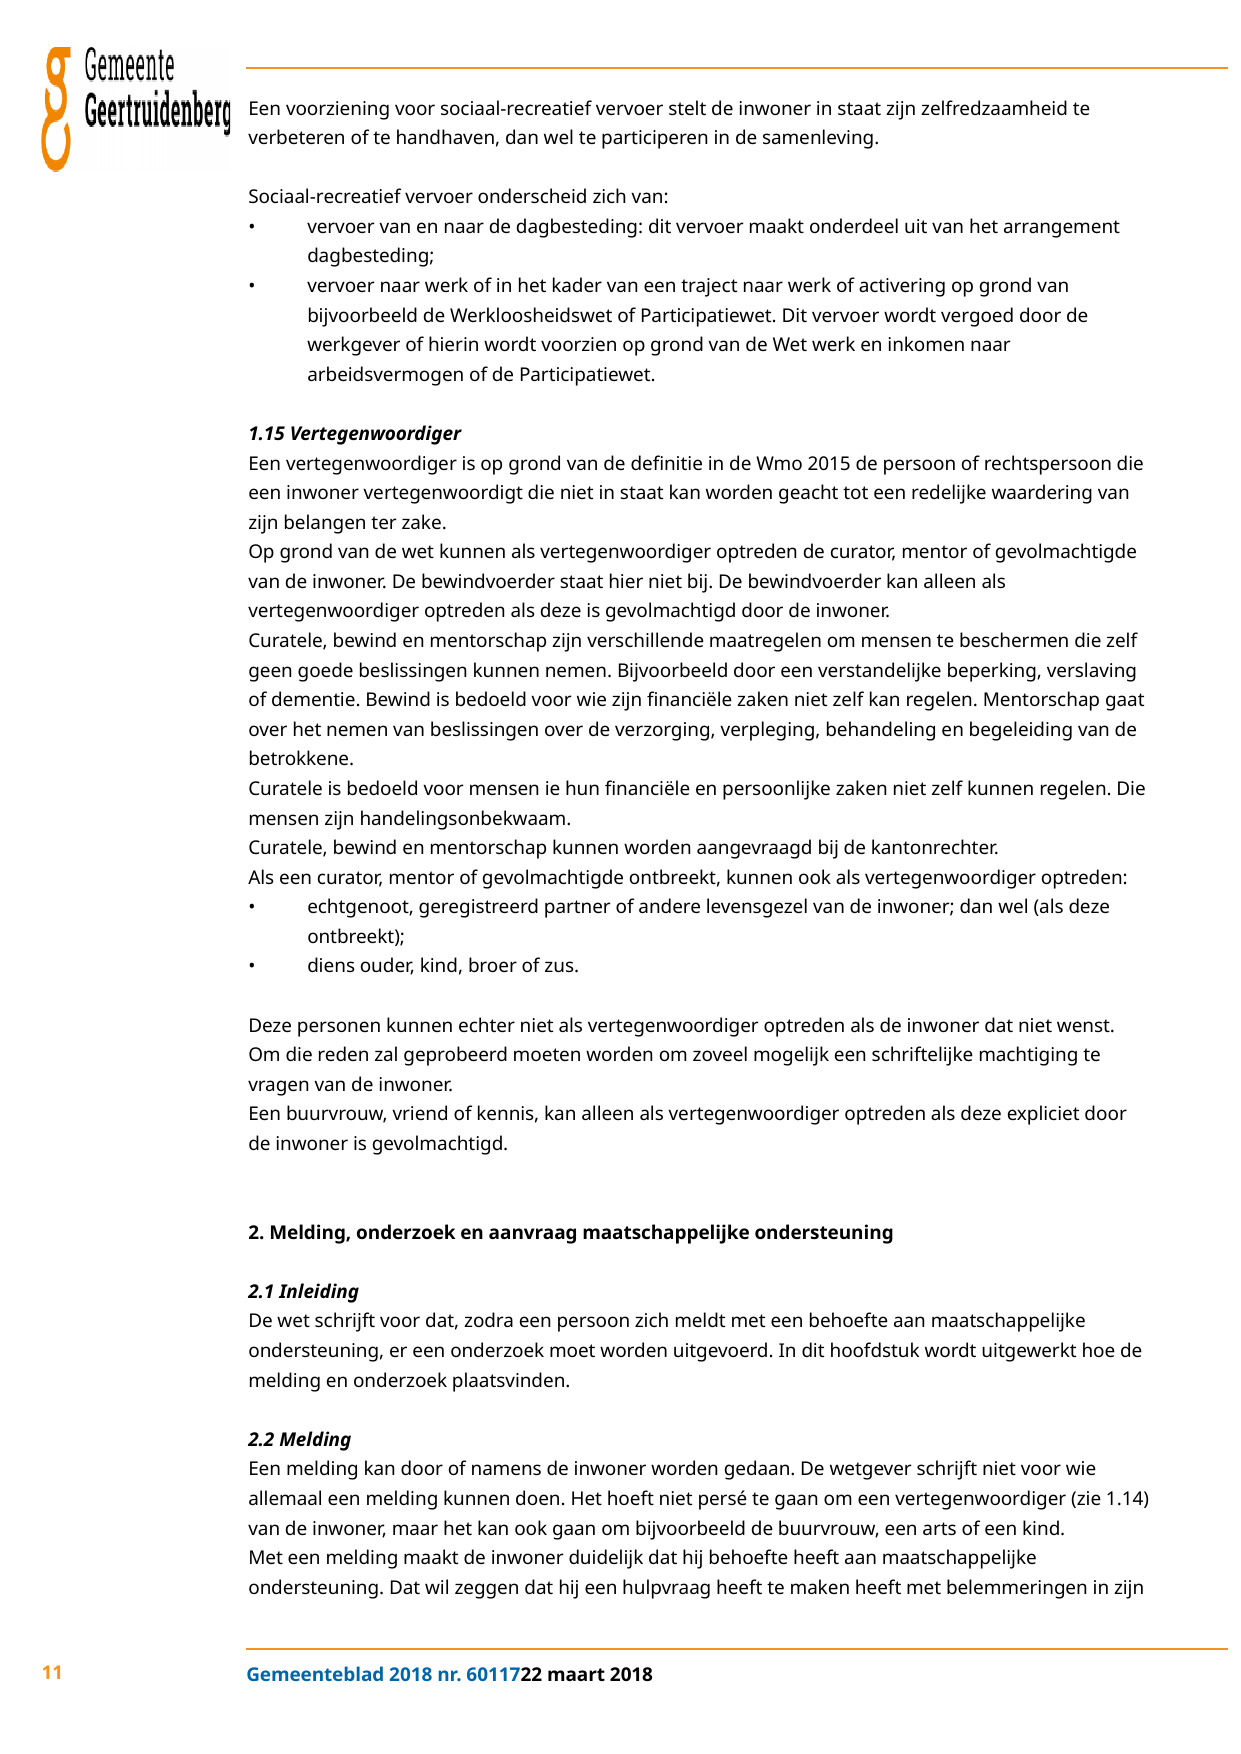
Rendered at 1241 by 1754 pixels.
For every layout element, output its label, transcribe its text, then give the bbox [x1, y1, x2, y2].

picture [41, 47, 231, 172]
list vervoer van en naar de dagbesteding: dit vervoer maakt onderdeel uit van het arrangement dagbesteding; [248, 213, 1152, 268]
text Een melding kan door of namens de inwoner worden gedaan. De wetgever schrijft niet voor wie allemaal een melding kunnen doen. Het hoeft niet persé te gaan om een vertegenwoordiger (zie 1.14) van de inwoner, maar het kan ook gaan om bijvoorbeeld de buurvrouw, een arts of een kind. [248, 1456, 1152, 1541]
text 2.2 Melding [248, 1426, 1152, 1452]
text Een buurvrouw, vriend of kennis, kan alleen als vertegenwoordiger optreden als deze expliciet door de inwoner is gevolmachtigd. [248, 1101, 1152, 1156]
text Curatele, bewind en mentorschap kunnen worden aangevraagd bij de kantonrechter. [248, 834, 1152, 860]
text 1.15 Vertegenwoordiger [248, 420, 1152, 446]
list vervoer naar werk of in het kader van een traject naar werk of activering op grond van bijvoorbeeld de Werkloosheidswet of Participatiewet. Dit vervoer wordt vergoed door de werkgever of hierin wordt voorzien op grond van de Wet werk en inkomen naar arbeidsvermogen of de Participatiewet. [248, 272, 1152, 387]
text Sociaal-recreatief vervoer onderscheid zich van: [248, 183, 1152, 209]
text Met een melding maakt de inwoner duidelijk dat hij behoefte heeft aan maatschappelijke ondersteuning. Dat wil zeggen dat hij een hulpvraag heeft te maken heeft met belemmeringen in zijn [248, 1544, 1152, 1600]
text 2. Melding, onderzoek en aanvraag maatschappelijke ondersteuning [248, 1219, 1152, 1245]
text De wet schrijft voor dat, zodra een persoon zich meldt met een behoefte aan maatschappelijke ondersteuning, er een onderzoek moet worden uitgevoerd. In dit hoofdstuk wordt uitgewerkt hoe de melding en onderzoek plaatsvinden. [248, 1308, 1152, 1393]
text Een voorziening voor sociaal-recreatief vervoer stelt de inwoner in staat zijn zelfredzaamheid te verbeteren of te handhaven, dan wel te participeren in de samenleving. [248, 95, 1152, 150]
list echtgenoot, geregistreerd partner of andere levensgezel van de inwoner; dan wel (als deze ontbreekt); [248, 893, 1152, 949]
text Een vertegenwoordiger is op grond van de definitie in de Wmo 2015 de persoon of rechtspersoon die een inwoner vertegenwoordigt die niet in staat kan worden geacht tot een redelijke waardering van zijn belangen ter zake. [248, 450, 1152, 535]
list diens ouder, kind, broer of zus. [248, 953, 1152, 978]
text Deze personen kunnen echter niet als vertegenwoordiger optreden als de inwoner dat niet wenst. Om die reden zal geprobeerd moeten worden om zoveel mogelijk een schriftelijke machtiging te vragen van de inwoner. [248, 1012, 1152, 1097]
text 2.1 Inleiding [248, 1278, 1152, 1304]
text Curatele, bewind en mentorschap zijn verschillende maatregelen om mensen te beschermen die zelf geen goede beslissingen kunnen nemen. Bijvoorbeeld door een verstandelijke beperking, verslaving of dementie. Bewind is bedoeld voor wie zijn financiële zaken niet zelf kan regelen. Mentorschap gaat over het nemen van beslissingen over de verzorging, verpleging, behandeling en begeleiding van de betrokkene. [248, 627, 1152, 771]
text Op grond van de wet kunnen als vertegenwoordiger optreden de curator, mentor of gevolmachtigde van de inwoner. De bewindvoerder staat hier niet bij. De bewindvoerder kan alleen als vertegenwoordiger optreden als deze is gevolmachtigd door de inwoner. [248, 538, 1152, 623]
text Als een curator, mentor of gevolmachtigde ontbreekt, kunnen ook als vertegenwoordiger optreden: [248, 864, 1152, 890]
text Curatele is bedoeld voor mensen ie hun financiële en persoonlijke zaken niet zelf kunnen regelen. Die mensen zijn handelingsonbekwaam. [248, 775, 1152, 831]
